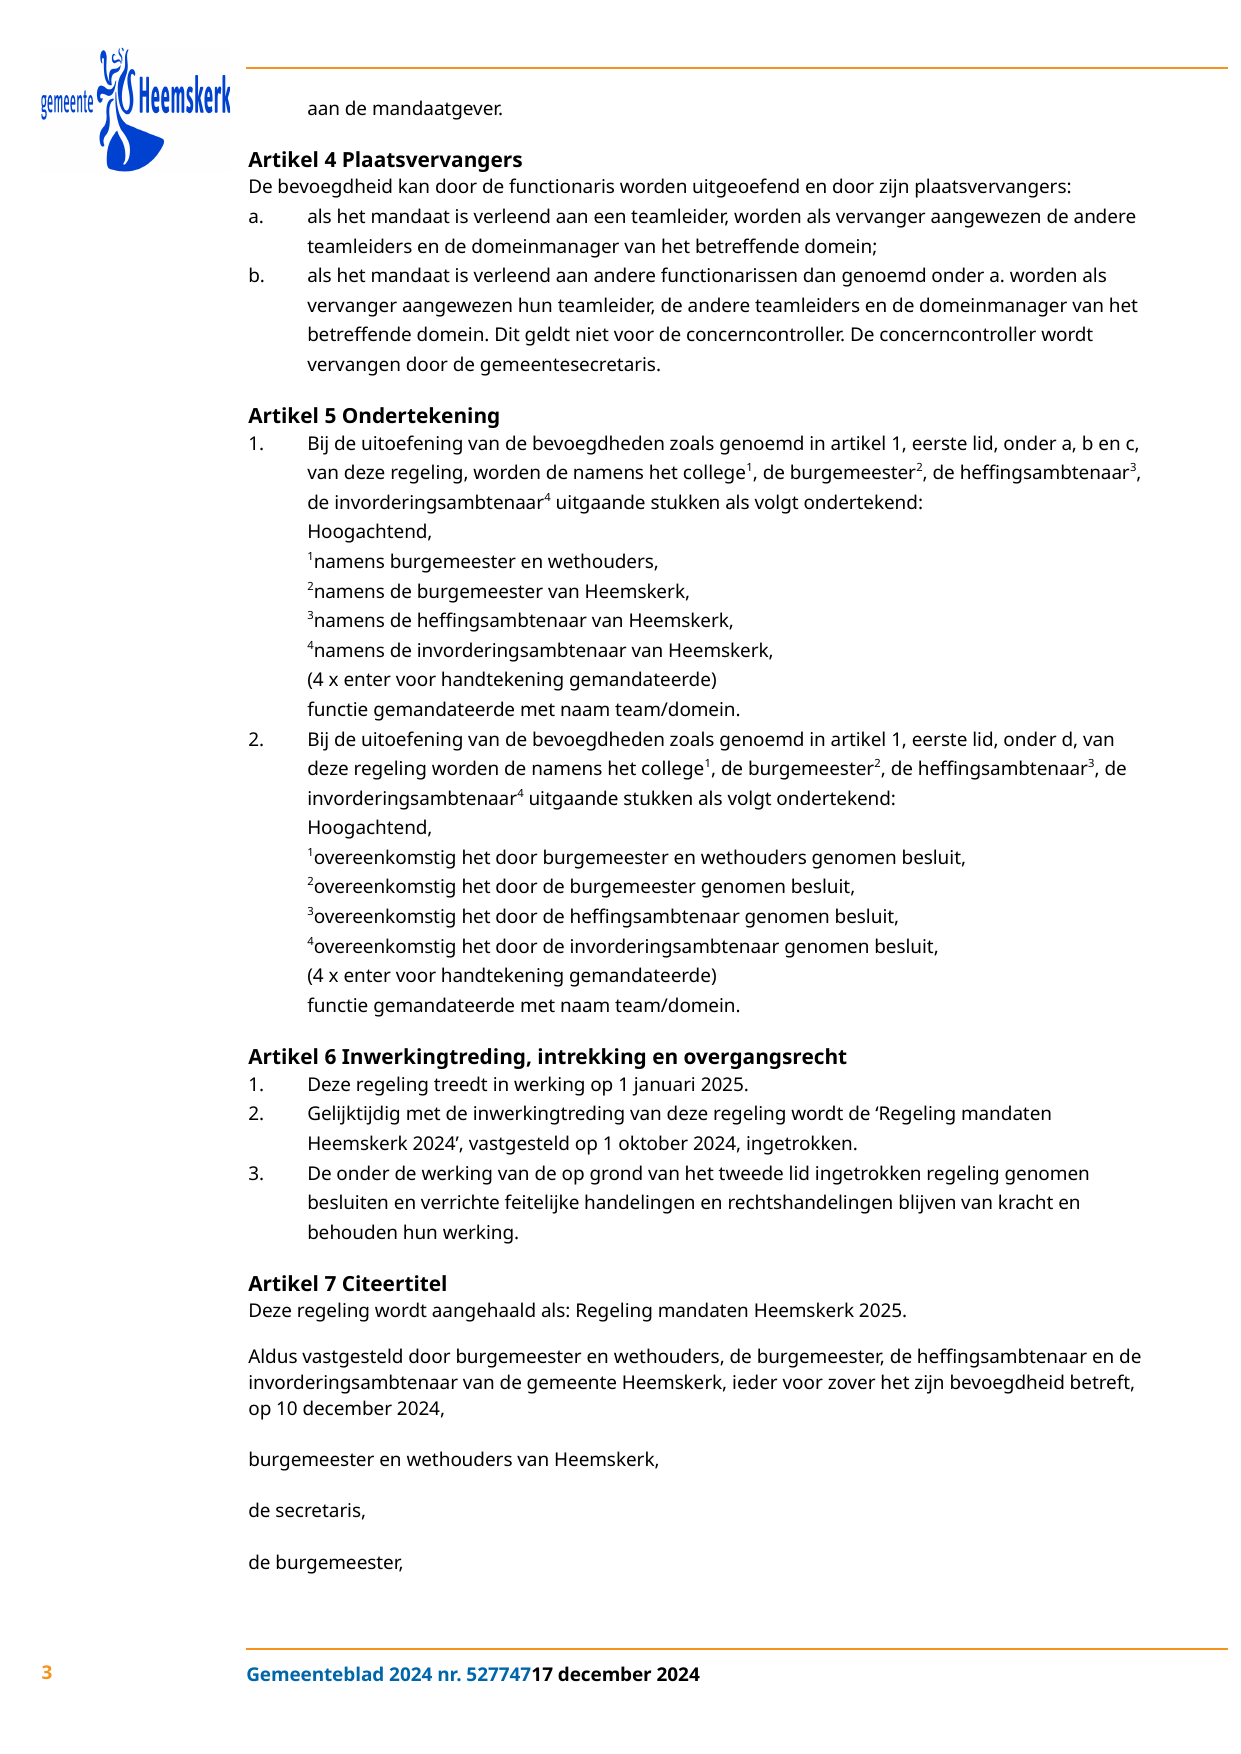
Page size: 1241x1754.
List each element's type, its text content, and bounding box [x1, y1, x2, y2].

list Hoogachtend, [248, 814, 1152, 840]
text de secretaris, [248, 1498, 1152, 1523]
text De bevoegdheid kan door de functionaris worden uitgeoefend en door zijn plaatsvervangers: [248, 174, 1152, 199]
list 4overeenkomstig het door de invorderingsambtenaar genomen besluit, [248, 933, 1152, 959]
list functie gemandateerde met naam team/domein. [248, 696, 1152, 722]
list De onder de werking van de op grond van het tweede lid ingetrokken regeling genomen besluiten en verrichte feitelijke handelingen en rechtshandelingen blijven van kracht en behouden hun werking. [248, 1160, 1152, 1244]
list 4namens de invorderingsambtenaar van Heemskerk, [248, 637, 1152, 663]
list aan de mandaatgever. [248, 95, 1152, 121]
text Deze regeling wordt aangehaald als: Regeling mandaten Heemskerk 2025. [248, 1298, 1152, 1323]
text Artikel 4 Plaatsvervangers [248, 145, 1152, 174]
list als het mandaat is verleend aan andere functionarissen dan genoemd onder a. worden als vervanger aangewezen hun teamleider, de andere teamleiders en de domeinmanager van het betreffende domein. Dit geldt niet voor de concerncontroller. De concerncontroller wordt vervangen door de gemeentesecretaris. [248, 262, 1152, 377]
list als het mandaat is verleend aan een teamleider, worden als vervanger aangewezen de andere teamleiders en de domeinmanager van het betreffende domein; [248, 203, 1152, 258]
text Aldus vastgesteld door burgemeester en wethouders, de burgemeester, de heffingsambtenaar en de invorderingsambtenaar van de gemeente Heemskerk, ieder voor zover het zijn bevoegdheid betreft, op 10 december 2024, [248, 1343, 1152, 1421]
list Bij de uitoefening van de bevoegdheden zoals genoemd in artikel 1, eerste lid, onder d, van deze regeling worden de namens het college1, de burgemeester2, de heffingsambtenaar3, de invorderingsambtenaar4 uitgaande stukken als volgt ondertekend: [248, 726, 1152, 811]
list Hoogachtend, [248, 519, 1152, 544]
text Artikel 7 Citeertitel [248, 1269, 1152, 1298]
text de burgemeester, [248, 1549, 1152, 1575]
list Gelijktijdig met de inwerkingtreding van deze regeling wordt de ‘Regeling mandaten Heemskerk 2024’, vastgesteld op 1 oktober 2024, ingetrokken. [248, 1101, 1152, 1156]
list functie gemandateerde met naam team/domein. [248, 992, 1152, 1018]
list 2namens de burgemeester van Heemskerk, [248, 578, 1152, 604]
list 3overeenkomstig het door de heffingsambtenaar genomen besluit, [248, 903, 1152, 929]
picture [41, 47, 231, 172]
text Artikel 5 Ondertekening [248, 402, 1152, 430]
list Deze regeling treedt in werking op 1 januari 2025. [248, 1071, 1152, 1097]
list 2overeenkomstig het door de burgemeester genomen besluit, [248, 874, 1152, 899]
list 1namens burgemeester en wethouders, [248, 548, 1152, 574]
list Bij de uitoefening van de bevoegdheden zoals genoemd in artikel 1, eerste lid, onder a, b en c, van deze regeling, worden de namens het college1, de burgemeester2, de heffingsambtenaar3, de invorderingsambtenaar4 uitgaande stukken als volgt ondertekend: [248, 430, 1152, 515]
list (4 x enter voor handtekening gemandateerde) [248, 667, 1152, 692]
list 1overeenkomstig het door burgemeester en wethouders genomen besluit, [248, 844, 1152, 870]
list 3namens de heffingsambtenaar van Heemskerk, [248, 607, 1152, 633]
list (4 x enter voor handtekening gemandateerde) [248, 962, 1152, 988]
text burgemeester en wethouders van Heemskerk, [248, 1446, 1152, 1472]
text Artikel 6 Inwerkingtreding, intrekking en overgangsrecht [248, 1042, 1152, 1071]
